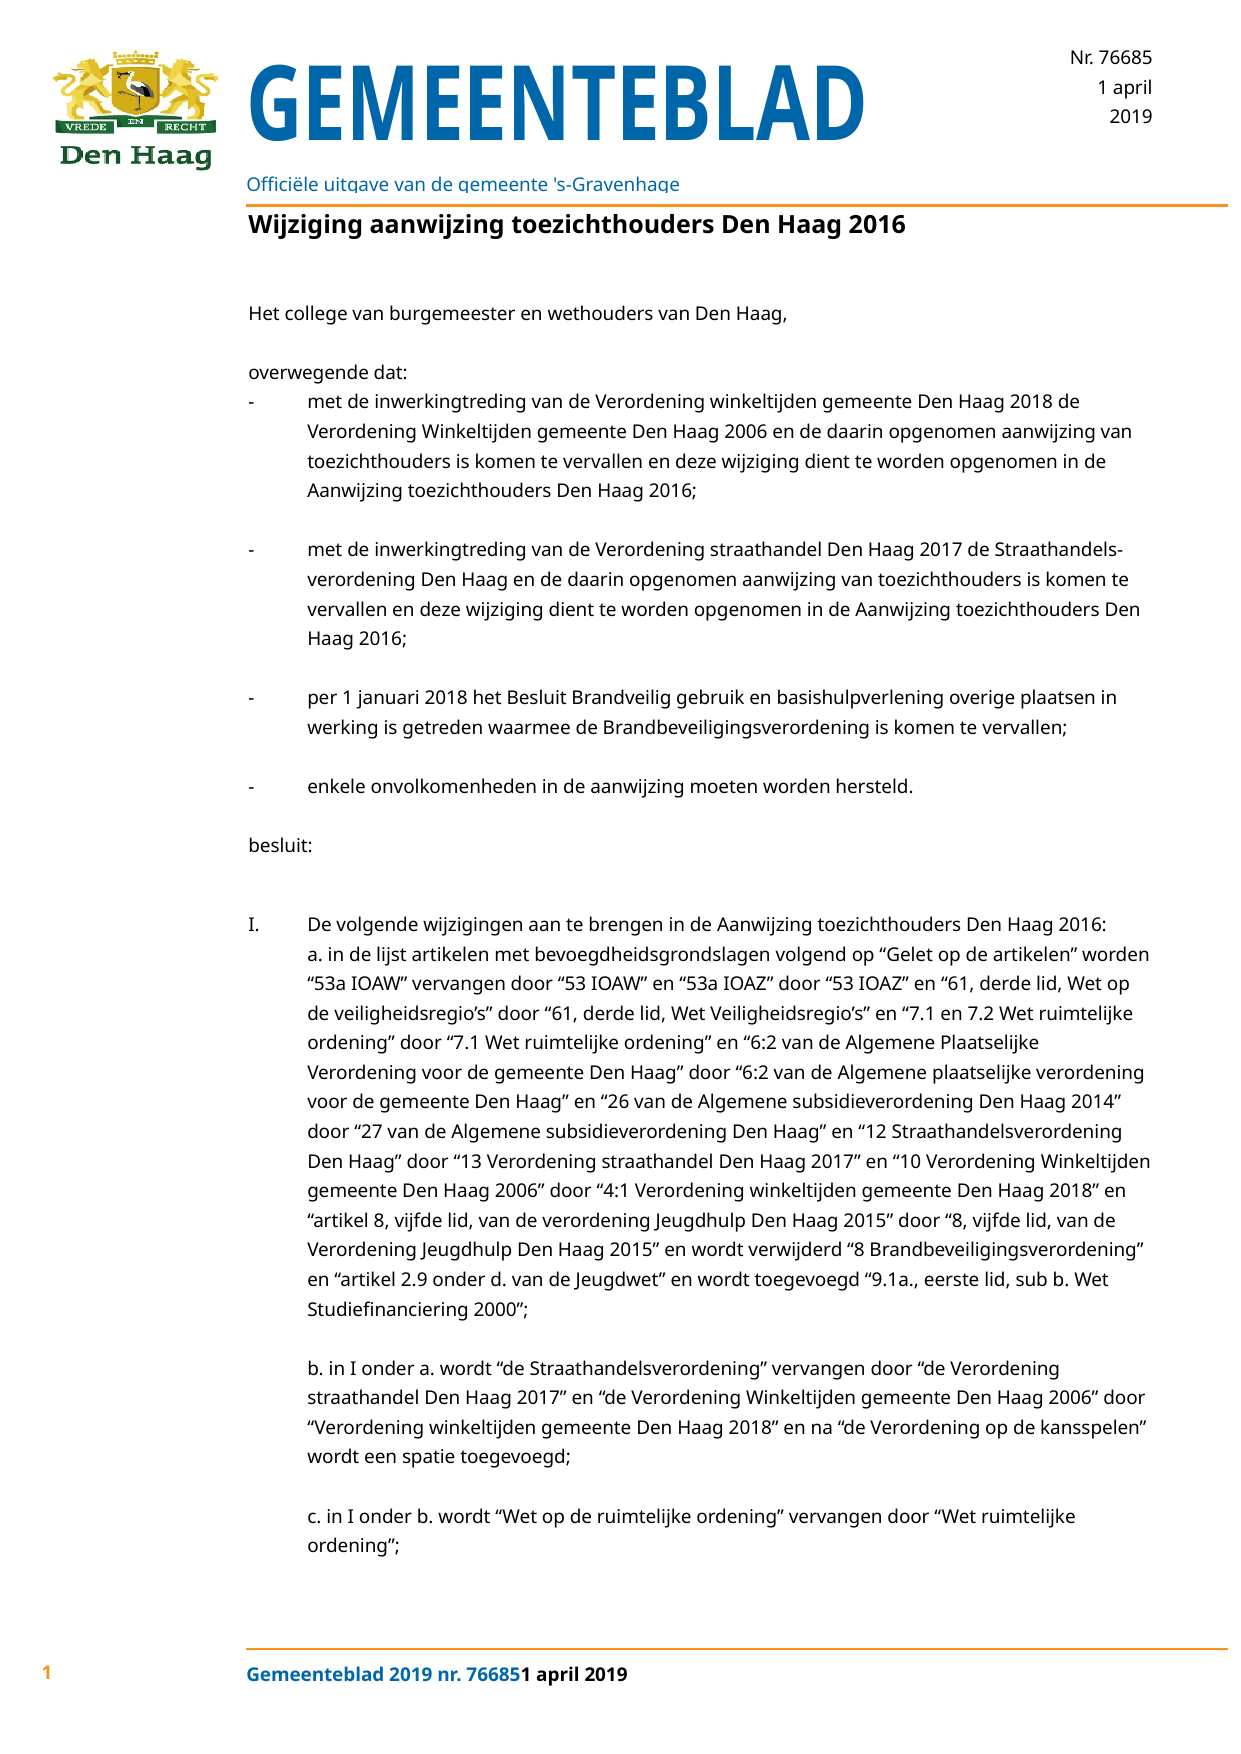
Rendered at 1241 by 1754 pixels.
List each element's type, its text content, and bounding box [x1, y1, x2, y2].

list per 1 januari 2018 het Besluit Brandveilig gebruik en basishulpverlening overige plaatsen in werking is getreden waarmee de Brandbeveiligingsverordening is komen te vervallen; [248, 684, 1152, 740]
text Het college van burgemeester en wethouders van Den Haag, [248, 300, 1152, 326]
picture [41, 47, 231, 172]
list a. in de lijst artikelen met bevoegdheidsgrondslagen volgend op “Gelet op de artikelen” worden “53a IOAW” vervangen door “53 IOAW” en “53a IOAZ” door “53 IOAZ” en “61, derde lid, Wet op de veiligheidsregio’s” door “61, derde lid, Wet Veiligheidsregio’s” en “7.1 en 7.2 Wet ruimtelijke ordening” door “7.1 Wet ruimtelijke ordening” en “6:2 van de Algemene Plaatselijke Verordening voor de gemeente Den Haag” door “6:2 van de Algemene plaatselijke verordening voor de gemeente Den Haag” en “26 van de Algemene subsidieverordening Den Haag 2014” door “27 van de Algemene subsidieverordening Den Haag” en “12 Straathandelsverordening Den Haag” door “13 Verordening straathandel Den Haag 2017” en “10 Verordening Winkeltijden gemeente Den Haag 2006” door “4:1 Verordening winkeltijden gemeente Den Haag 2018” en “artikel 8, vijfde lid, van de verordening Jeugdhulp Den Haag 2015” door “8, vijfde lid, van de Verordening Jeugdhulp Den Haag 2015” en wordt verwijderd “8 Brandbeveiligingsverordening” en “artikel 2.9 onder d. van de Jeugdwet” en wordt toegevoegd “9.1a., eerste lid, sub b. Wet Studiefinanciering 2000”; [248, 941, 1152, 1322]
list c. in I onder b. wordt “Wet op de ruimtelijke ordening” vervangen door “Wet ruimtelijke ordening”; [248, 1503, 1152, 1558]
text besluit: [248, 832, 1152, 858]
list De volgende wijzigingen aan te brengen in de Aanwijzing toezichthouders Den Haag 2016: [248, 911, 1152, 937]
list met de inwerkingtreding van de Verordening straathandel Den Haag 2017 de Straathandels-verordening Den Haag en de daarin opgenomen aanwijzing van toezichthouders is komen te vervallen en deze wijziging dient te worden opgenomen in de Aanwijzing toezichthouders Den Haag 2016; [248, 537, 1152, 651]
list b. in I onder a. wordt “de Straathandelsverordening” vervangen door “de Verordening straathandel Den Haag 2017” en “de Verordening Winkeltijden gemeente Den Haag 2006” door “Verordening winkeltijden gemeente Den Haag 2018” en na “de Verordening op de kansspelen” wordt een spatie toegevoegd; [248, 1355, 1152, 1469]
text overwegende dat: [248, 359, 1152, 385]
text Wijziging aanwijzing toezichthouders Den Haag 2016 [248, 207, 1152, 241]
list enkele onvolkomenheden in de aanwijzing moeten worden hersteld. [248, 773, 1152, 799]
list met de inwerkingtreding van de Verordening winkeltijden gemeente Den Haag 2018 de Verordening Winkeltijden gemeente Den Haag 2006 en de daarin opgenomen aanwijzing van toezichthouders is komen te vervallen en deze wijziging dient te worden opgenomen in de Aanwijzing toezichthouders Den Haag 2016; [248, 389, 1152, 503]
